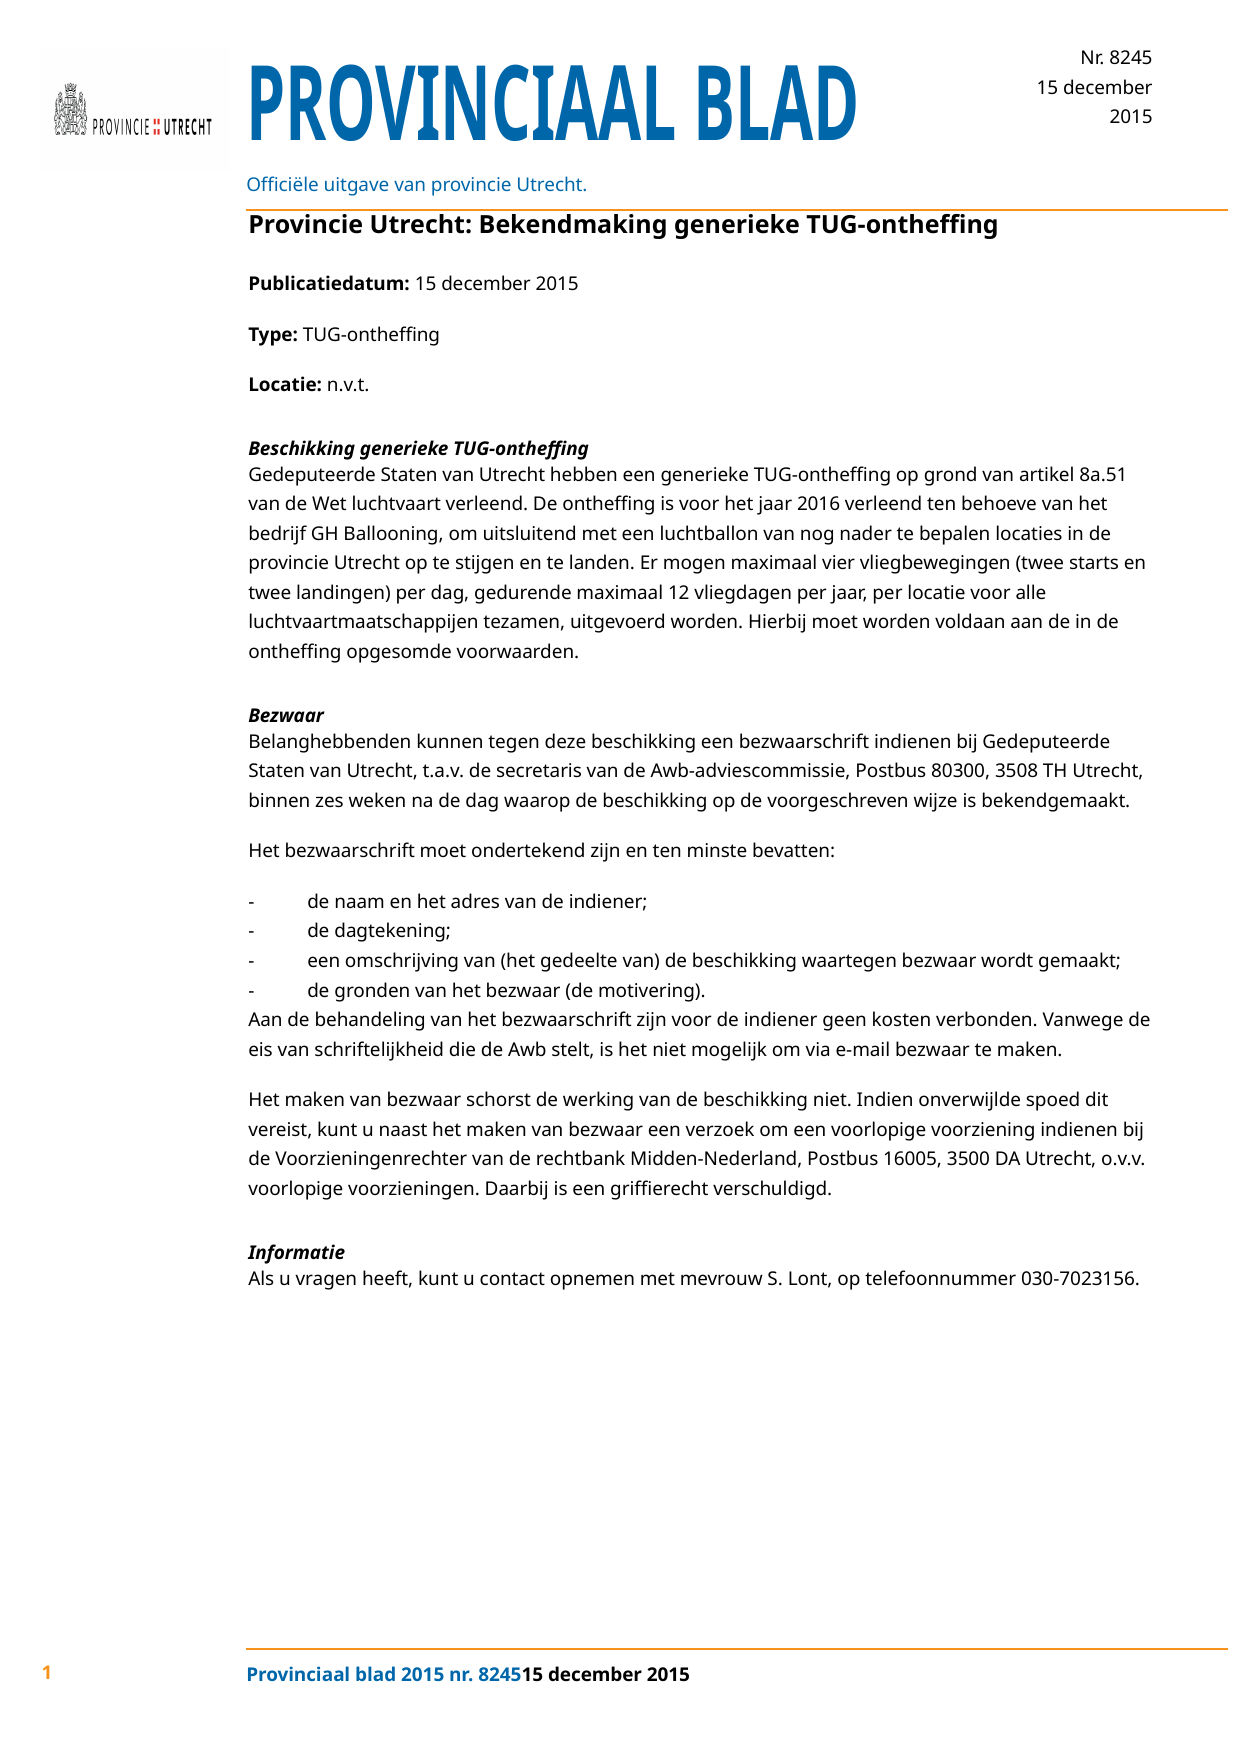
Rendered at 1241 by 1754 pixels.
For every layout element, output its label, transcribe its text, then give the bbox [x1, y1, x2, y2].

text Het bezwaarschrift moet ondertekend zijn en ten minste bevatten: [248, 838, 1152, 863]
text Belanghebbenden kunnen tegen deze beschikking een bezwaarschrift indienen bij Gedeputeerde Staten van Utrecht, t.a.v. de secretaris van de Awb-adviescommissie, Postbus 80300, 3508 TH Utrecht, binnen zes weken na de dag waarop de beschikking op de voorgeschreven wijze is bekendgemaakt. [248, 728, 1152, 813]
picture [41, 47, 231, 172]
text Bezwaar [248, 702, 1152, 728]
text Als u vragen heeft, kunt u contact opnemen met mevrouw S. Lont, op telefoonnummer 030-7023156. [248, 1265, 1152, 1291]
text Gedeputeerde Staten van Utrecht hebben een generieke TUG-ontheffing op grond van artikel 8a.51 van de Wet luchtvaart verleend. De ontheffing is voor het jaar 2016 verleend ten behoeve van het bedrijf GH Ballooning, om uitsluitend met een luchtballon van nog nader te bepalen locaties in de provincie Utrecht op te stijgen en te landen. Er mogen maximaal vier vliegbewegingen (twee starts en twee landingen) per dag, gedurende maximaal 12 vliegdagen per jaar, per locatie voor alle luchtvaartmaatschappijen tezamen, uitgevoerd worden. Hierbij moet worden voldaan aan de in de ontheffing opgesomde voorwaarden. [248, 461, 1152, 664]
list de dagtekening; [248, 918, 1152, 943]
text Informatie [248, 1239, 1152, 1265]
text Beschikking generieke TUG-ontheffing [248, 435, 1152, 461]
text Aan de behandeling van het bezwaarschrift zijn voor de indiener geen kosten verbonden. Vanwege de eis van schriftelijkheid die de Awb stelt, is het niet mogelijk om via e-mail bezwaar te maken. [248, 1006, 1152, 1062]
list een omschrijving van (het gedeelte van) de beschikking waartegen bezwaar wordt gemaakt; [248, 947, 1152, 973]
list de gronden van het bezwaar (de motivering). [248, 977, 1152, 1002]
text Publicatiedatum: 15 december 2015 [248, 270, 1152, 296]
text Locatie: n.v.t. [248, 371, 1152, 397]
list de naam en het adres van de indiener; [248, 888, 1152, 914]
text Het maken van bezwaar schorst de werking van de beschikking niet. Indien onverwijlde spoed dit vereist, kunt u naast het maken van bezwaar een verzoek om een voorlopige voorziening indienen bij de Voorzieningenrechter van de rechtbank Midden-Nederland, Postbus 16005, 3500 DA Utrecht, o.v.v. voorlopige voorzieningen. Daarbij is een griffierecht verschuldigd. [248, 1086, 1152, 1201]
text Provincie Utrecht: Bekendmaking generieke TUG-ontheffing [248, 211, 1152, 241]
text Type: TUG-ontheffing [248, 321, 1152, 346]
